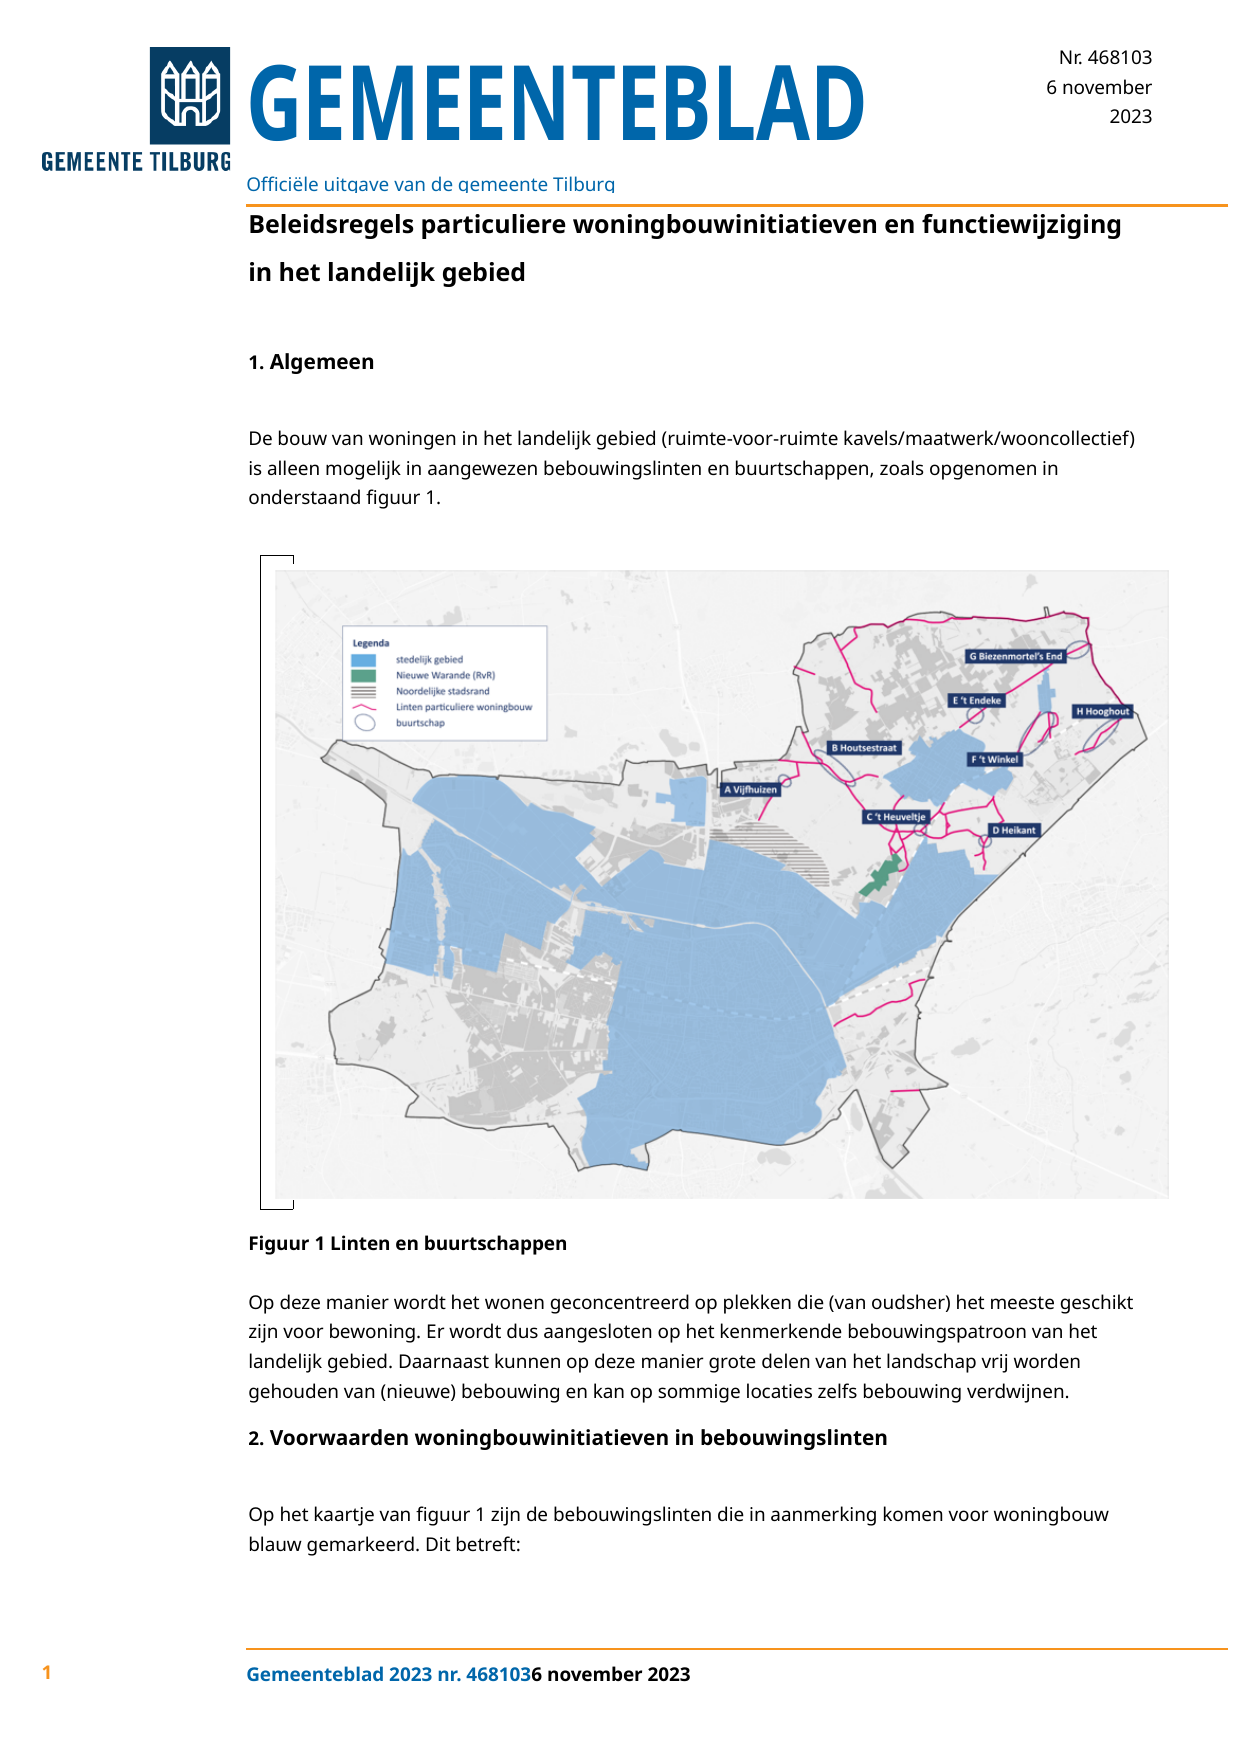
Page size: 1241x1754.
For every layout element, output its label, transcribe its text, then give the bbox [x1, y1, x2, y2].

text 1. Algemeen [248, 347, 1152, 376]
text De bouw van woningen in het landelijk gebied (ruimte-voor-ruimte kavels/maatwerk/wooncollectief) is alleen mogelijk in aangewezen bebouwingslinten en buurtschappen, zoals opgenomen in onderstaand figuur 1. [248, 425, 1152, 510]
picture [41, 47, 231, 172]
text 2. Voorwaarden woningbouwinitiatieven in bebouwingslinten [248, 1423, 1152, 1452]
text Op deze manier wordt het wonen geconcentreerd op plekken die (van oudsher) het meeste geschikt zijn voor bewoning. Er wordt dus aangesloten op het kenmerkende bebouwingspatroon van het landelijk gebied. Daarnaast kunnen op deze manier grote delen van het landschap vrij worden gehouden van (nieuwe) bebouwing en kan op sommige locaties zelfs bebouwing verdwijnen. [248, 1289, 1152, 1404]
text Op het kaartje van figuur 1 zijn de bebouwingslinten die in aanmerking komen voor woningbouw blauw gemarkeerd. Dit betreft: [248, 1501, 1152, 1557]
text Beleidsregels particuliere woningbouwinitiatieven en functiewijziging in het landelijk gebied [248, 207, 1152, 288]
picture [268, 564, 1173, 1200]
text Figuur 1 Linten en buurtschappen [248, 1230, 1152, 1256]
